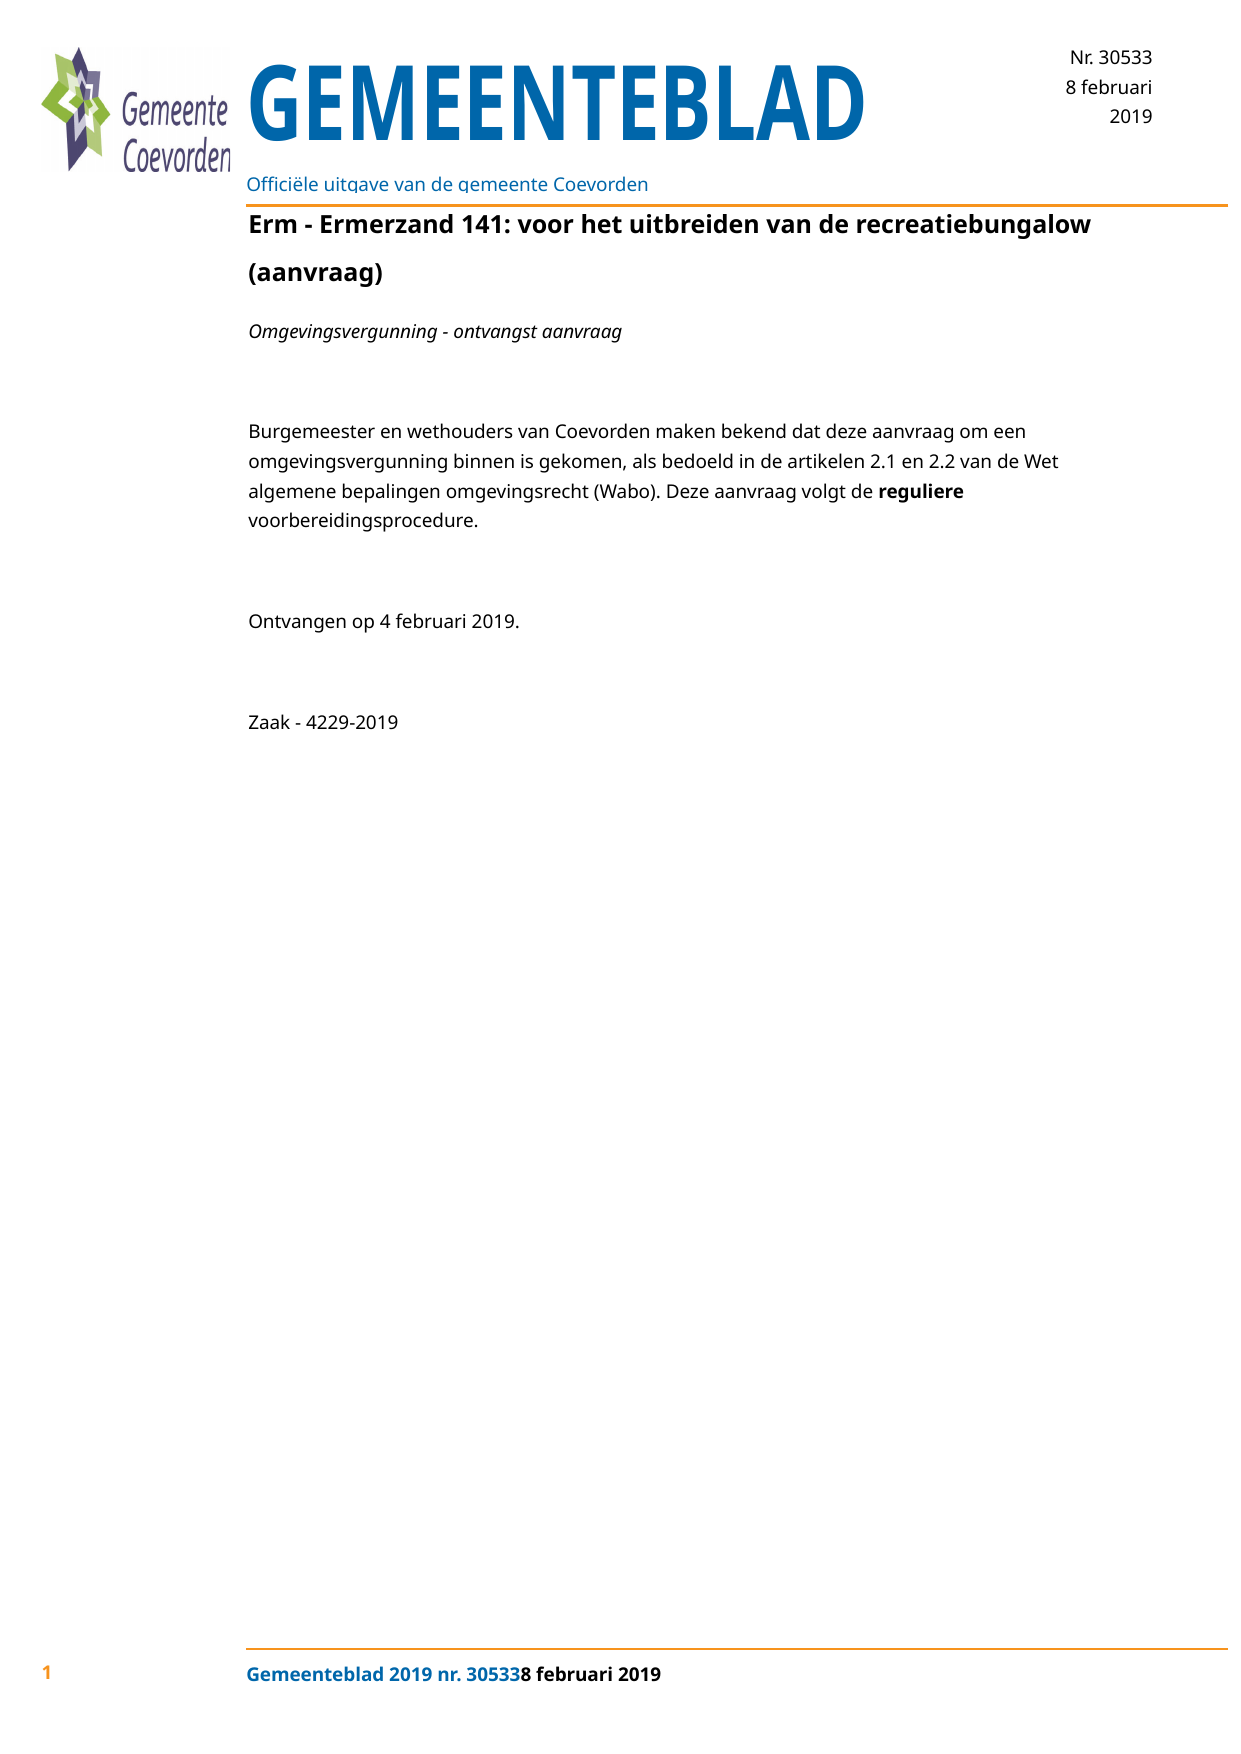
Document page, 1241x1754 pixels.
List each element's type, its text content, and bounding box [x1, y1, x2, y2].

picture [41, 47, 231, 172]
text Ontvangen op 4 februari 2019. [248, 608, 1152, 634]
text Burgemeester en wethouders van Coevorden maken bekend dat deze aanvraag om een omgevingsvergunning binnen is gekomen, als bedoeld in de artikelen 2.1 en 2.2 van de Wet algemene bepalingen omgevingsrecht (Wabo). Deze aanvraag volgt de reguliere voorbereidingsprocedure. [248, 419, 1152, 533]
text Zaak - 4229-2019 [248, 709, 1152, 735]
text Erm - Ermerzand 141: voor het uitbreiden van de recreatiebungalow (aanvraag) [248, 207, 1152, 288]
text Omgevingsvergunning - ontvangst aanvraag [248, 318, 1152, 344]
